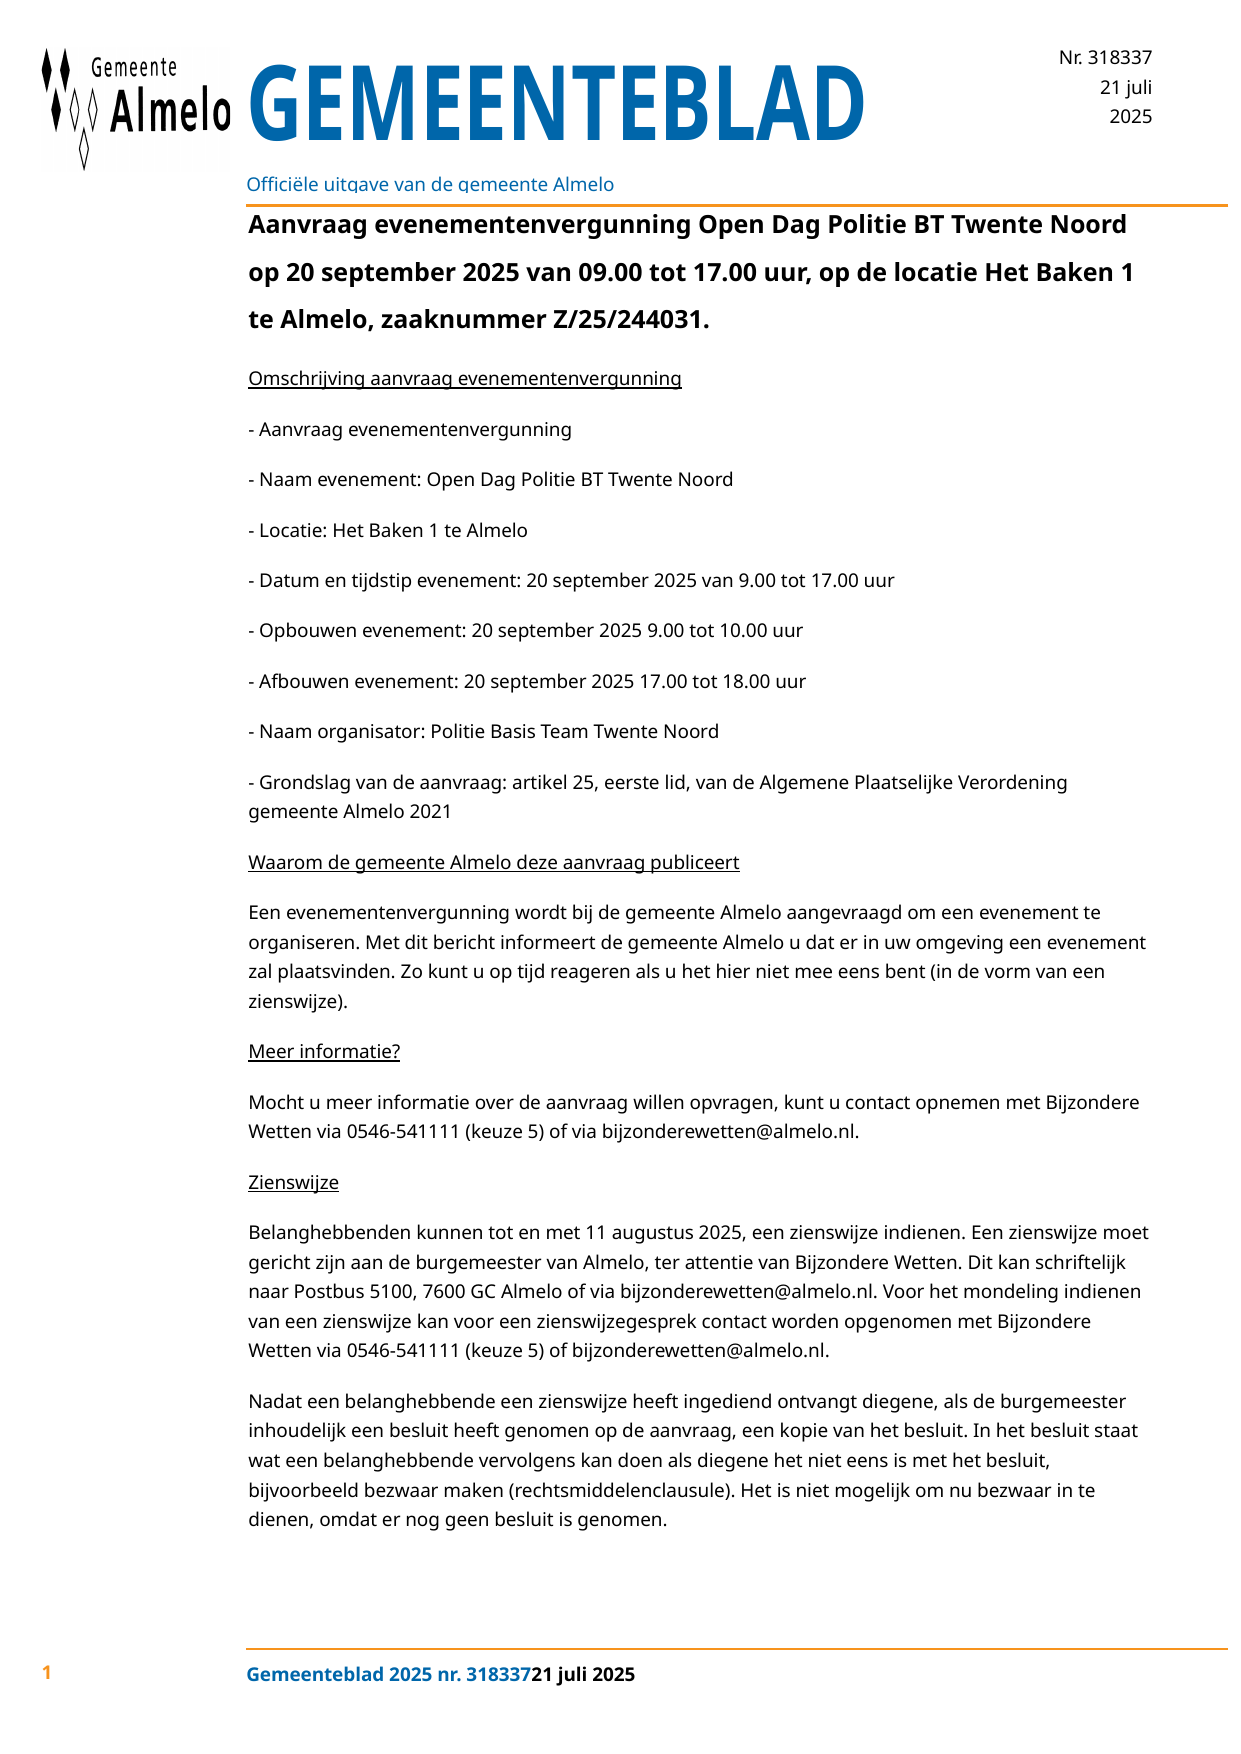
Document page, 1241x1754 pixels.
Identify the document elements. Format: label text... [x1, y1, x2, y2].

text - Afbouwen evenement: 20 september 2025 17.00 tot 18.00 uur [248, 668, 1152, 694]
text Omschrijving aanvraag evenementenvergunning [248, 366, 1152, 391]
text - Locatie: Het Baken 1 te Almelo [248, 517, 1152, 542]
text - Naam evenement: Open Dag Politie BT Twente Noord [248, 466, 1152, 492]
text Mocht u meer informatie over de aanvraag willen opvragen, kunt u contact opnemen met Bijzondere Wetten via 0546-541111 (keuze 5) of via bijzonderewetten@almelo.nl. [248, 1089, 1152, 1144]
text Meer informatie? [248, 1038, 1152, 1064]
text Nadat een belanghebbende een zienswijze heeft ingediend ontvangt diegene, als de burgemeester inhoudelijk een besluit heeft genomen op de aanvraag, een kopie van het besluit. In het besluit staat wat een belanghebbende vervolgens kan doen als diegene het niet eens is met het besluit, bijvoorbeeld bezwaar maken (rechtsmiddelenclausule). Het is niet mogelijk om nu bezwaar in te dienen, omdat er nog geen besluit is genomen. [248, 1388, 1152, 1532]
text - Aanvraag evenementenvergunning [248, 416, 1152, 442]
text - Naam organisator: Politie Basis Team Twente Noord [248, 718, 1152, 744]
text Waarom de gemeente Almelo deze aanvraag publiceert [248, 849, 1152, 874]
text Een evenementenvergunning wordt bij de gemeente Almelo aangevraagd om een evenement te organiseren. Met dit bericht informeert de gemeente Almelo u dat er in uw omgeving een evenement zal plaatsvinden. Zo kunt u op tijd reageren als u het hier niet mee eens bent (in de vorm van een zienswijze). [248, 899, 1152, 1014]
text - Datum en tijdstip evenement: 20 september 2025 van 9.00 tot 17.00 uur [248, 567, 1152, 593]
text - Grondslag van de aanvraag: artikel 25, eerste lid, van de Algemene Plaatselijke Verordening gemeente Almelo 2021 [248, 769, 1152, 824]
text Zienswijze [248, 1169, 1152, 1194]
text Belanghebbenden kunnen tot en met 11 augustus 2025, een zienswijze indienen. Een zienswijze moet gericht zijn aan de burgemeester van Almelo, ter attentie van Bijzondere Wetten. Dit kan schriftelijk naar Postbus 5100, 7600 GC Almelo of via bijzonderewetten@almelo.nl. Voor het mondeling indienen van een zienswijze kan voor een zienswijzegesprek contact worden opgenomen met Bijzondere Wetten via 0546-541111 (keuze 5) of bijzonderewetten@almelo.nl. [248, 1219, 1152, 1363]
text - Opbouwen evenement: 20 september 2025 9.00 tot 10.00 uur [248, 618, 1152, 643]
picture [41, 47, 231, 172]
text Aanvraag evenementenvergunning Open Dag Politie BT Twente Noord op 20 september 2025 van 09.00 tot 17.00 uur, op de locatie Het Baken 1 te Almelo, zaaknummer Z/25/244031. [248, 207, 1152, 336]
